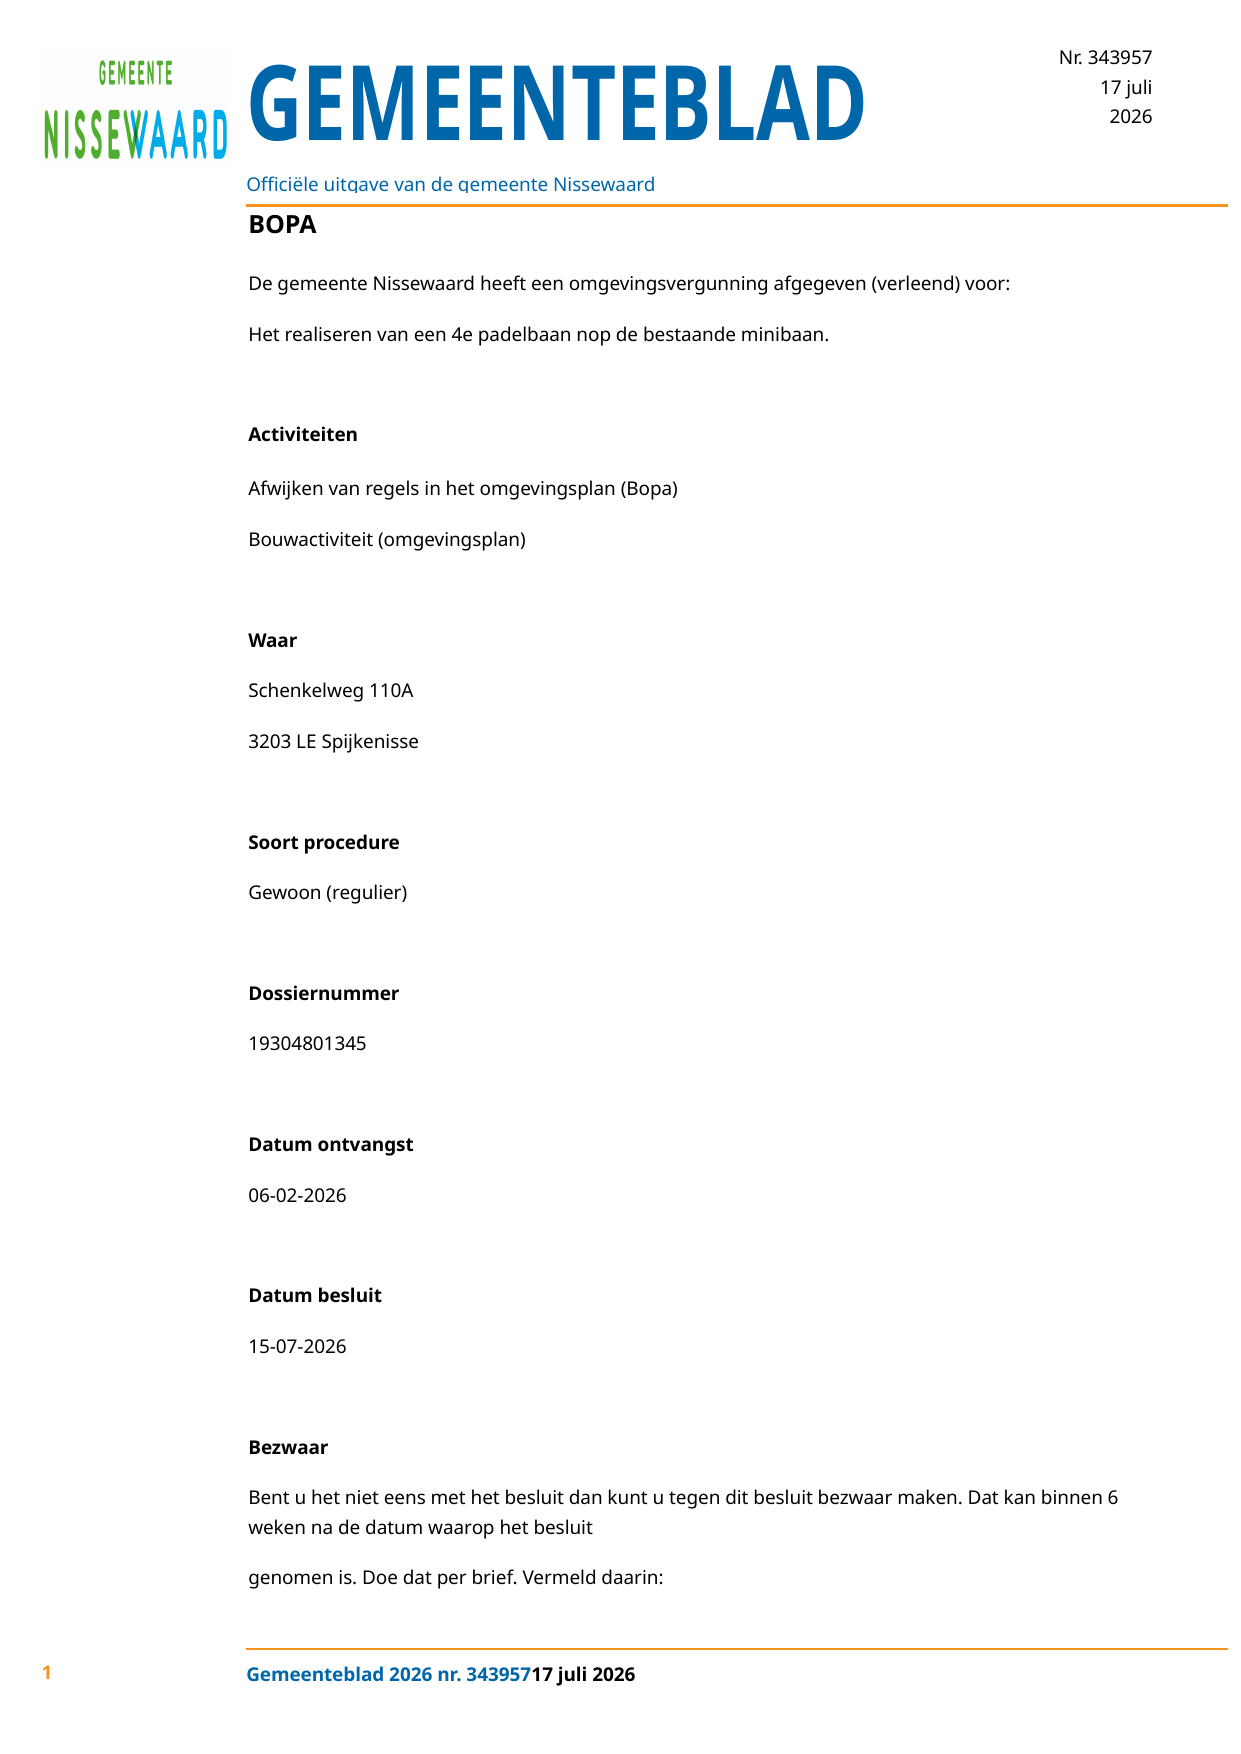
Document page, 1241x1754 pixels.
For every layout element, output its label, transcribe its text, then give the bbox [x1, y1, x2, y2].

text Bent u het niet eens met het besluit dan kunt u tegen dit besluit bezwaar maken. Dat kan binnen 6 weken na de datum waarop het besluit [248, 1484, 1152, 1539]
text 06-02-2026 [248, 1182, 1152, 1207]
text Activiteiten [248, 422, 1152, 447]
text 3203 LE Spijkenisse [248, 728, 1152, 754]
text Soort procedure [248, 829, 1152, 854]
text 19304801345 [248, 1031, 1152, 1056]
text Gewoon (regulier) [248, 879, 1152, 905]
text Datum ontvangst [248, 1131, 1152, 1157]
text Waar [248, 627, 1152, 653]
text 15-07-2026 [248, 1333, 1152, 1359]
text Dossiernummer [248, 980, 1152, 1006]
text genomen is. Doe dat per brief. Vermeld daarin: [248, 1564, 1152, 1590]
text Bezwaar [248, 1434, 1152, 1459]
text De gemeente Nissewaard heeft een omgevingsvergunning afgegeven (verleend) voor: [248, 270, 1152, 296]
text Afwijken van regels in het omgevingsplan (Bopa)﻿ [248, 472, 1152, 501]
text Het realiseren van een 4e padelbaan nop de bestaande minibaan. [248, 321, 1152, 346]
text BOPA [248, 207, 1152, 241]
text Schenkelweg 110A [248, 678, 1152, 703]
text Datum besluit [248, 1283, 1152, 1308]
picture [41, 47, 231, 172]
text Bouwactiviteit (omgevingsplan) [248, 526, 1152, 552]
